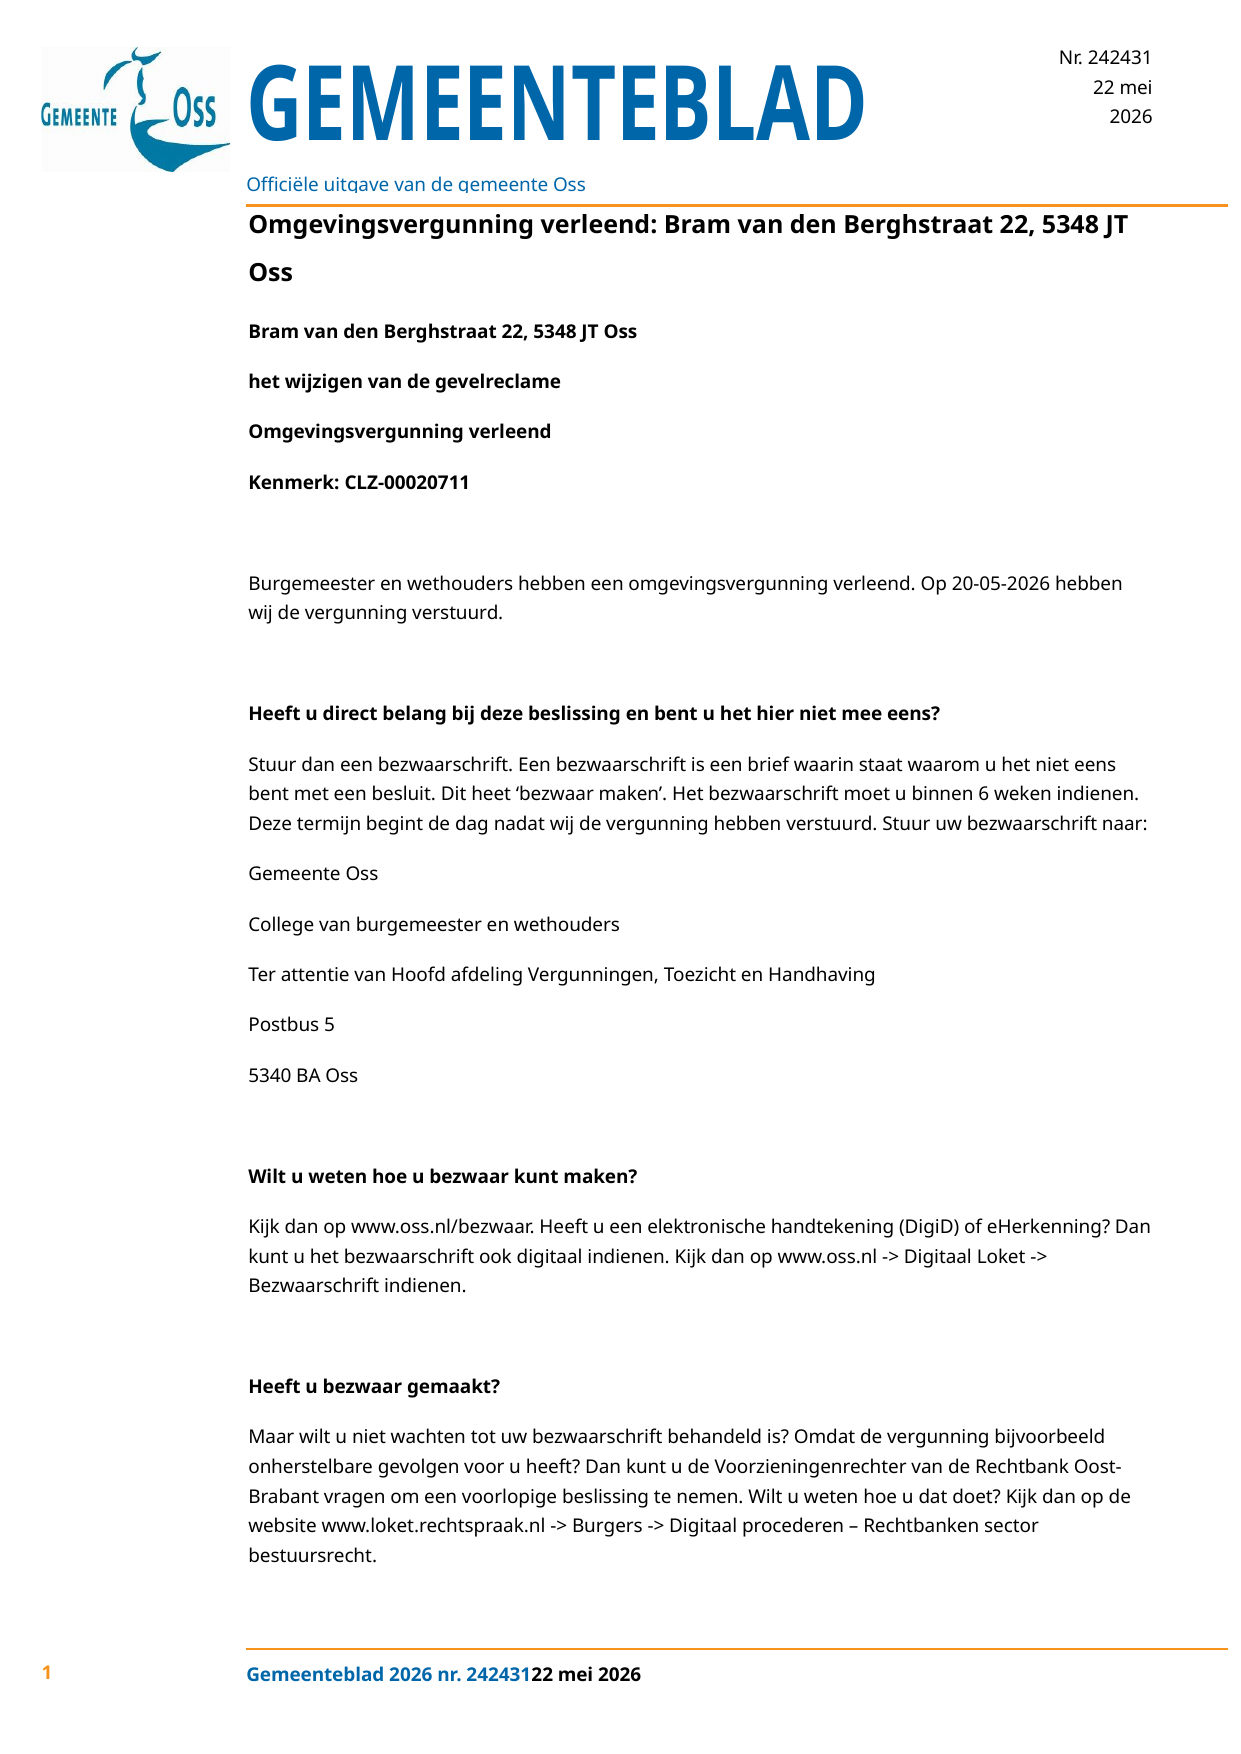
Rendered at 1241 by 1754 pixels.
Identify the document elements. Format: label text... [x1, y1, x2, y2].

text 5340 BA Oss [248, 1062, 1152, 1088]
text Heeft u bezwaar gemaakt? [248, 1373, 1152, 1399]
text Omgevingsvergunning verleend [248, 419, 1152, 444]
text College van burgemeester en wethouders [248, 911, 1152, 937]
text Bram van den Berghstraat 22, 5348 JT Oss [248, 318, 1152, 344]
text Kenmerk: CLZ-00020711 [248, 469, 1152, 495]
text het wijzigen van de gevelreclame [248, 368, 1152, 394]
text Burgemeester en wethouders hebben een omgevingsvergunning verleend. Op 20-05-2026 hebben wij de vergunning verstuurd. [248, 570, 1152, 625]
text Gemeente Oss [248, 860, 1152, 886]
text Stuur dan een bezwaarschrift. Een bezwaarschrift is een brief waarin staat waarom u het niet eens bent met een besluit. Dit heet ‘bezwaar maken’. Het bezwaarschrift moet u binnen 6 weken indienen. Deze termijn begint de dag nadat wij de vergunning hebben verstuurd. Stuur uw bezwaarschrift naar: [248, 751, 1152, 836]
text Kijk dan op www.oss.nl/bezwaar. Heeft u een elektronische handtekening (DigiD) of eHerkenning? Dan kunt u het bezwaarschrift ook digitaal indienen. Kijk dan op www.oss.nl -> Digitaal Loket -> Bezwaarschrift indienen. [248, 1213, 1152, 1298]
text Postbus 5 [248, 1012, 1152, 1037]
text Ter attentie van Hoofd afdeling Vergunningen, Toezicht en Handhaving [248, 961, 1152, 987]
text Omgevingsvergunning verleend: Bram van den Berghstraat 22, 5348 JT Oss [248, 207, 1152, 288]
text Maar wilt u niet wachten tot uw bezwaarschrift behandeld is? Omdat de vergunning bijvoorbeeld onherstelbare gevolgen voor u heeft? Dan kunt u de Voorzieningenrechter van de Rechtbank Oost-Brabant vragen om een voorlopige beslissing te nemen. Wilt u weten hoe u dat doet? Kijk dan op de website www.loket.rechtspraak.nl -> Burgers -> Digitaal procederen – Rechtbanken sector bestuursrecht. [248, 1424, 1152, 1568]
text Wilt u weten hoe u bezwaar kunt maken? [248, 1163, 1152, 1189]
picture [41, 47, 231, 172]
text Heeft u direct belang bij deze beslissing en bent u het hier niet mee eens? [248, 700, 1152, 726]
